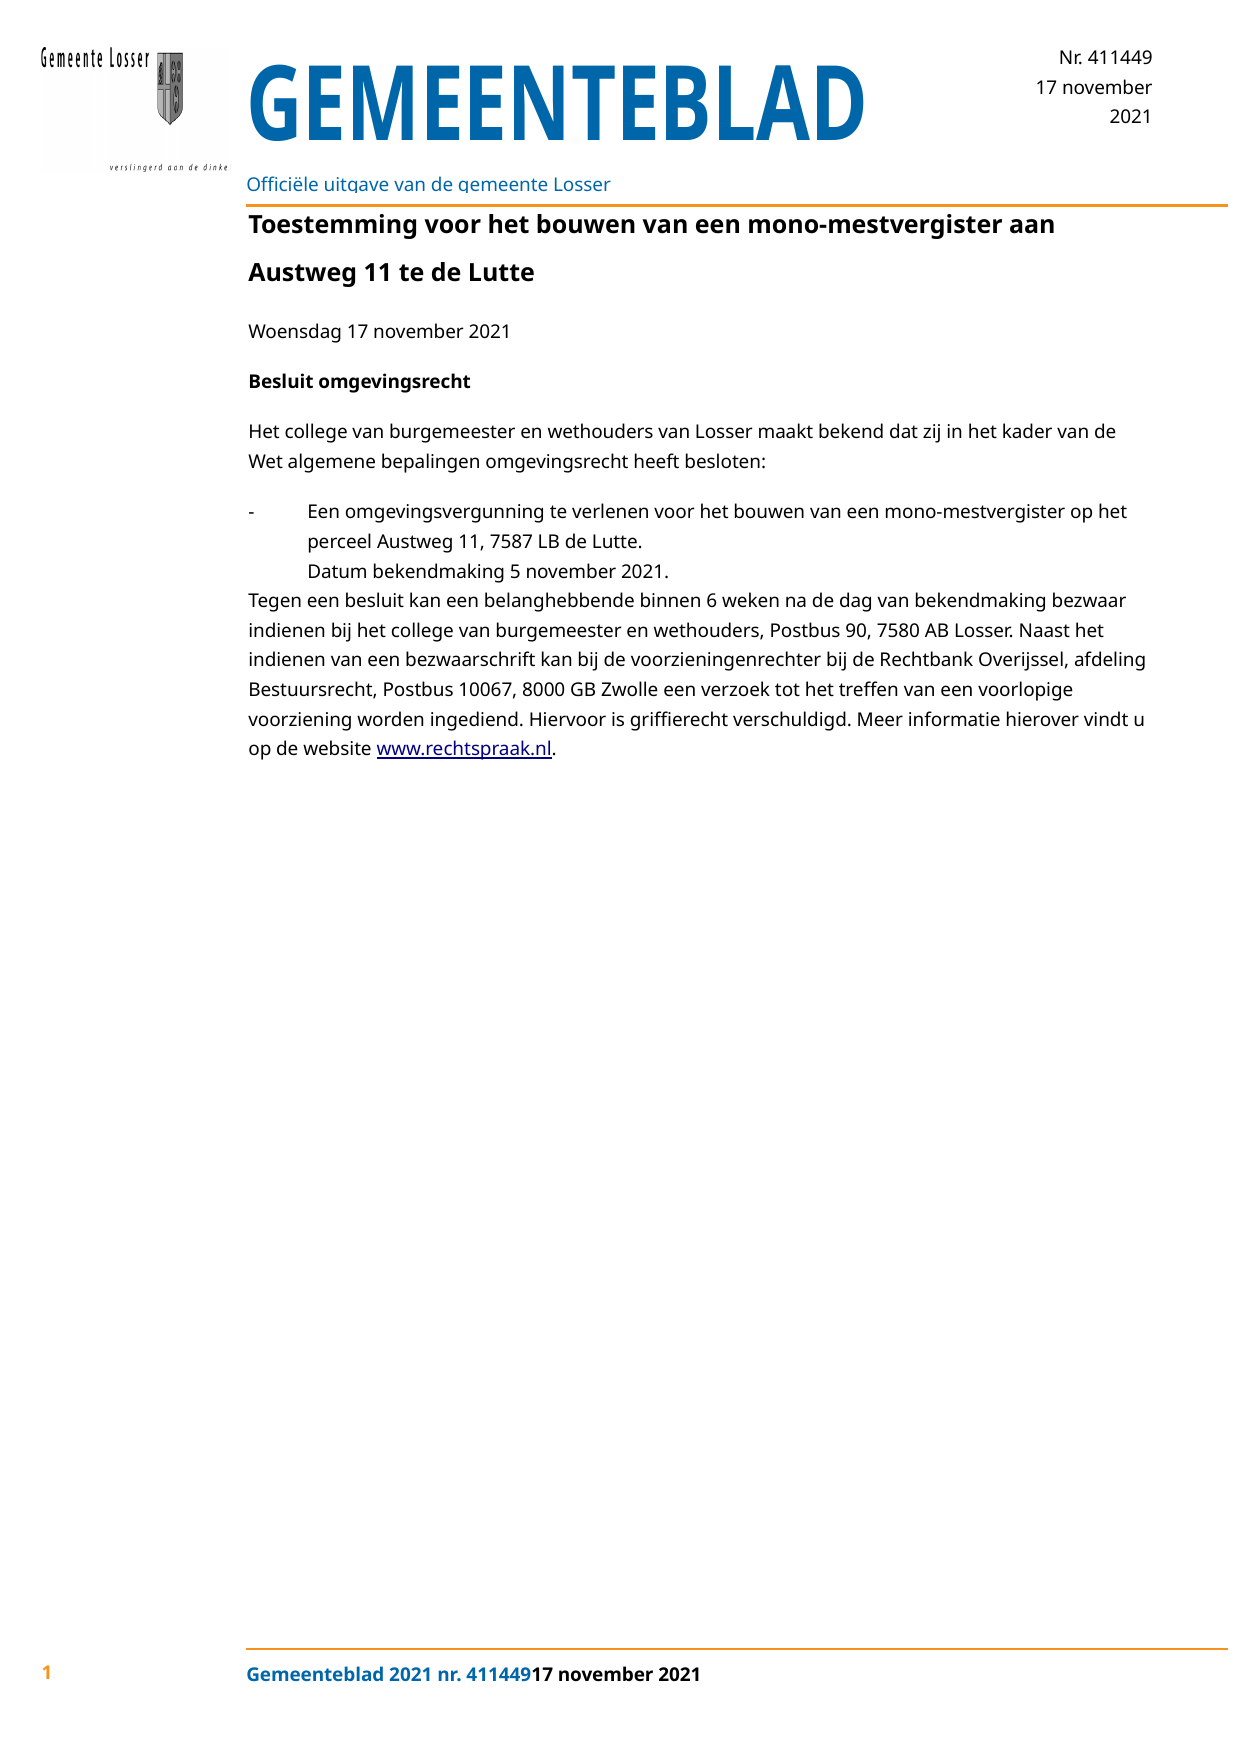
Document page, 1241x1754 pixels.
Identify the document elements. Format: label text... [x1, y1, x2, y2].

text Besluit omgevingsrecht [248, 368, 1152, 394]
picture [41, 47, 231, 172]
text Toestemming voor het bouwen van een mono-mestvergister aan Austweg 11 te de Lutte [248, 207, 1152, 288]
list Een omgevingsvergunning te verlenen voor het bouwen van een mono-mestvergister op het perceel Austweg 11, 7587 LB de Lutte. [248, 499, 1152, 554]
text Het college van burgemeester en wethouders van Losser maakt bekend dat zij in het kader van de Wet algemene bepalingen omgevingsrecht heeft besloten: [248, 419, 1152, 474]
text Woensdag 17 november 2021 [248, 318, 1152, 344]
text Tegen een besluit kan een belanghebbende binnen 6 weken na de dag van bekendmaking bezwaar indienen bij het college van burgemeester en wethouders, Postbus 90, 7580 AB Losser. Naast het indienen van een bezwaarschrift kan bij de voorzieningenrechter bij de Rechtbank Overijssel, afdeling Bestuursrecht, Postbus 10067, 8000 GB Zwolle een verzoek tot het treffen van een voorlopige voorziening worden ingediend. Hiervoor is griffierecht verschuldigd. Meer informatie hierover vindt u op de website www.rechtspraak.nl. [248, 587, 1152, 761]
list Datum bekendmaking 5 november 2021. [248, 558, 1152, 584]
